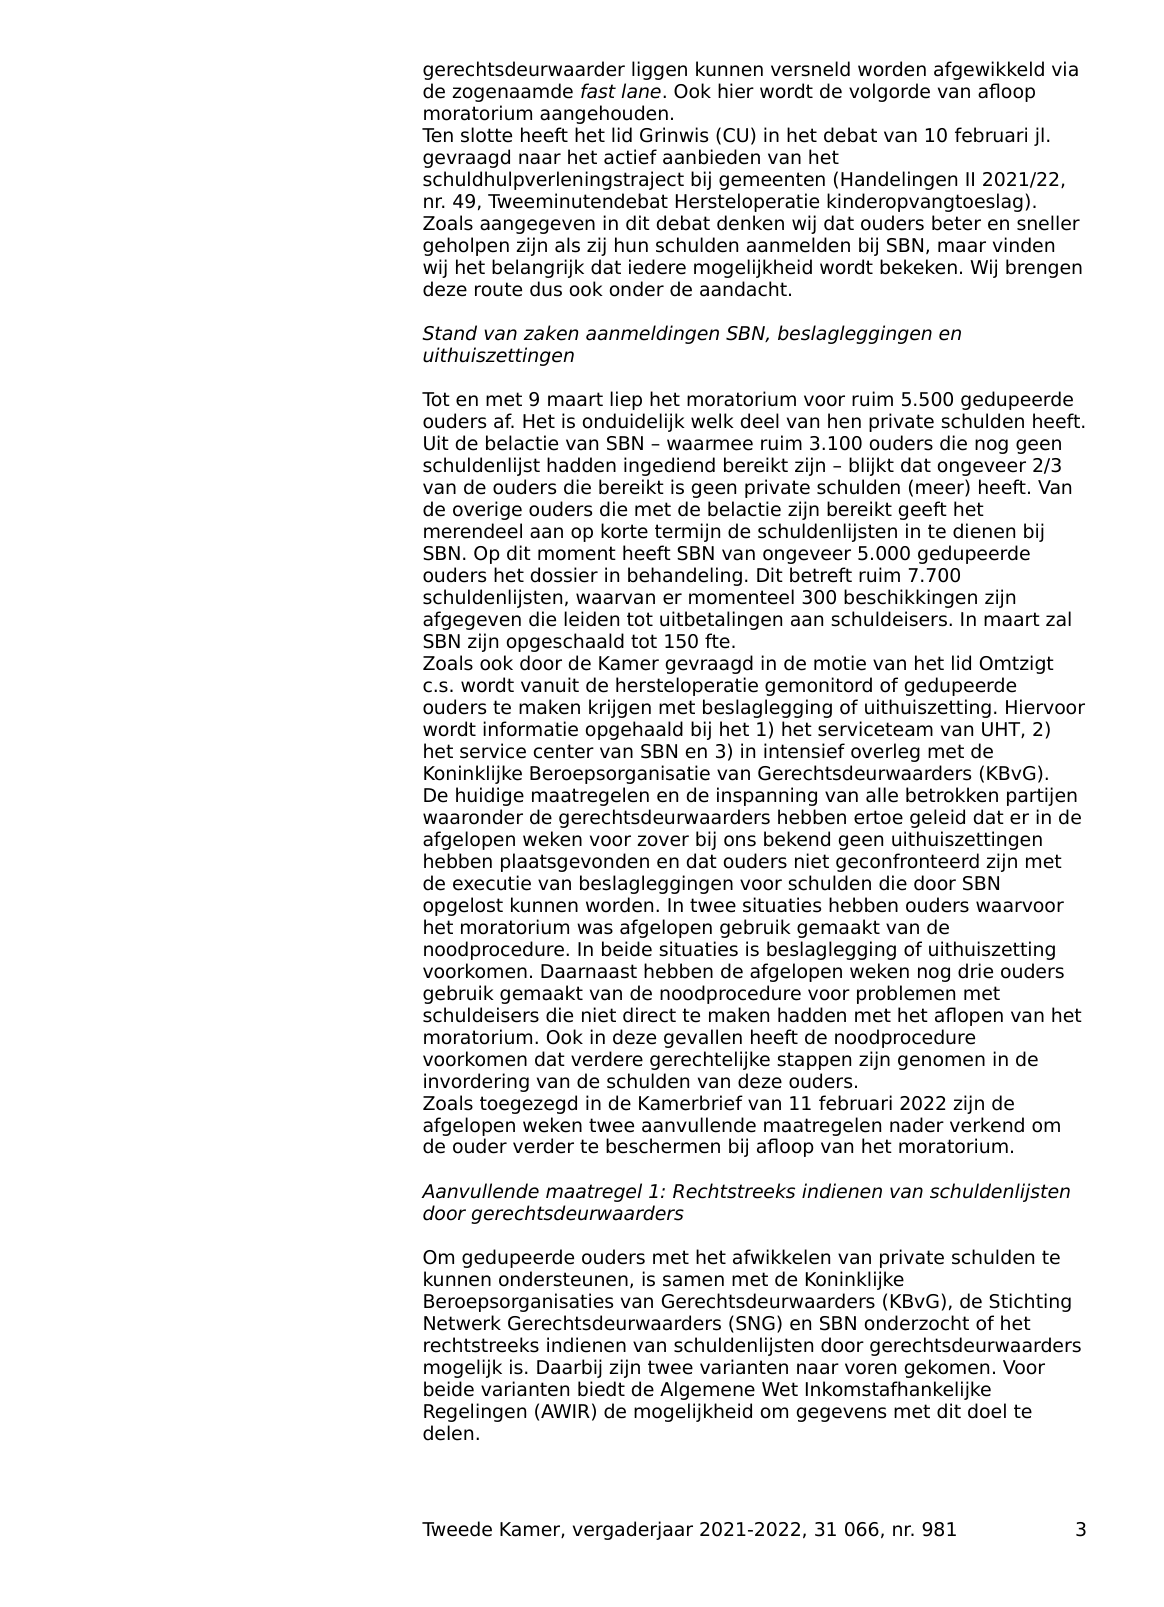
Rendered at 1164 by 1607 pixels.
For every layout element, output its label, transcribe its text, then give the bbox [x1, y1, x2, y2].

text Zoals toegezegd in de Kamerbrief van 11 februari 2022 zijn de afgelopen weken twee aanvullende maatregelen nader verkend om de ouder verder te beschermen bij afloop van het moratorium. [422, 1092, 1087, 1158]
text Ten slotte heeft het lid Grinwis (CU) in het debat van 10 februari jl. gevraagd naar het actief aanbieden van het schuldhulpverleningstraject bij gemeenten (Handelingen II 2021/22, nr. 49, Tweeminutendebat Hersteloperatie kinderopvangtoeslag). Zoals aangegeven in dit debat denken wij dat ouders beter en sneller geholpen zijn als zij hun schulden aanmelden bij SBN, maar vinden wij het belangrijk dat iedere mogelijkheid wordt bekeken. Wij brengen deze route dus ook onder de aandacht. [422, 125, 1087, 301]
text Tot en met 9 maart liep het moratorium voor ruim 5.500 gedupeerde ouders af. Het is onduidelijk welk deel van hen private schulden heeft. Uit de belactie van SBN – waarmee ruim 3.100 ouders die nog geen schuldenlijst hadden ingediend bereikt zijn – blijkt dat ongeveer 2/3 van de ouders die bereikt is geen private schulden (meer) heeft. Van de overige ouders die met de belactie zijn bereikt geeft het merendeel aan op korte termijn de schuldenlijsten in te dienen bij SBN. Op dit moment heeft SBN van ongeveer 5.000 gedupeerde ouders het dossier in behandeling. Dit betreft ruim 7.700 schuldenlijsten, waarvan er momenteel 300 beschikkingen zijn afgegeven die leiden tot uitbetalingen aan schuldeisers. In maart zal SBN zijn opgeschaald tot 150 fte. [422, 389, 1087, 653]
subtitle Aanvullende maatregel 1: Rechtstreeks indienen van schuldenlijsten door gerechtsdeurwaarders [422, 1181, 1087, 1224]
text De huidige maatregelen en de inspanning van alle betrokken partijen waaronder de gerechtsdeurwaarders hebben ertoe geleid dat er in de afgelopen weken voor zover bij ons bekend geen uithuiszettingen hebben plaatsgevonden en dat ouders niet geconfronteerd zijn met de executie van beslagleggingen voor schulden die door SBN opgelost kunnen worden. In twee situaties hebben ouders waarvoor het moratorium was afgelopen gebruik gemaakt van de noodprocedure. In beide situaties is beslaglegging of uithuiszetting voorkomen. Daarnaast hebben de afgelopen weken nog drie ouders gebruik gemaakt van de noodprocedure voor problemen met schuldeisers die niet direct te maken hadden met het aflopen van het moratorium. Ook in deze gevallen heeft de noodprocedure voorkomen dat verdere gerechtelijke stappen zijn genomen in de invordering van de schulden van deze ouders. [422, 785, 1087, 1092]
text Om gedupeerde ouders met het afwikkelen van private schulden te kunnen ondersteunen, is samen met de Koninklijke Beroepsorganisaties van Gerechtsdeurwaarders (KBvG), de Stichting Netwerk Gerechtsdeurwaarders (SNG) en SBN onderzocht of het rechtstreeks indienen van schuldenlijsten door gerechtsdeurwaarders mogelijk is. Daarbij zijn twee varianten naar voren gekomen. Voor beide varianten biedt de Algemene Wet Inkomstafhankelijke Regelingen (AWIR) de mogelijkheid om gegevens met dit doel te delen. [422, 1247, 1087, 1444]
text gerechtsdeurwaarder liggen kunnen versneld worden afgewikkeld via de zogenaamde fast lane. Ook hier wordt de volgorde van afloop moratorium aangehouden. [422, 59, 1087, 125]
text Zoals ook door de Kamer gevraagd in de motie van het lid Omtzigt c.s. wordt vanuit de hersteloperatie gemonitord of gedupeerde ouders te maken krijgen met beslaglegging of uithuiszetting. Hiervoor wordt informatie opgehaald bij het 1) het serviceteam van UHT, 2) het service center van SBN en 3) in intensief overleg met de Koninklijke Beroepsorganisatie van Gerechtsdeurwaarders (KBvG). [422, 653, 1087, 785]
subtitle Stand van zaken aanmeldingen SBN, beslagleggingen en uithuiszettingen [422, 323, 1087, 367]
